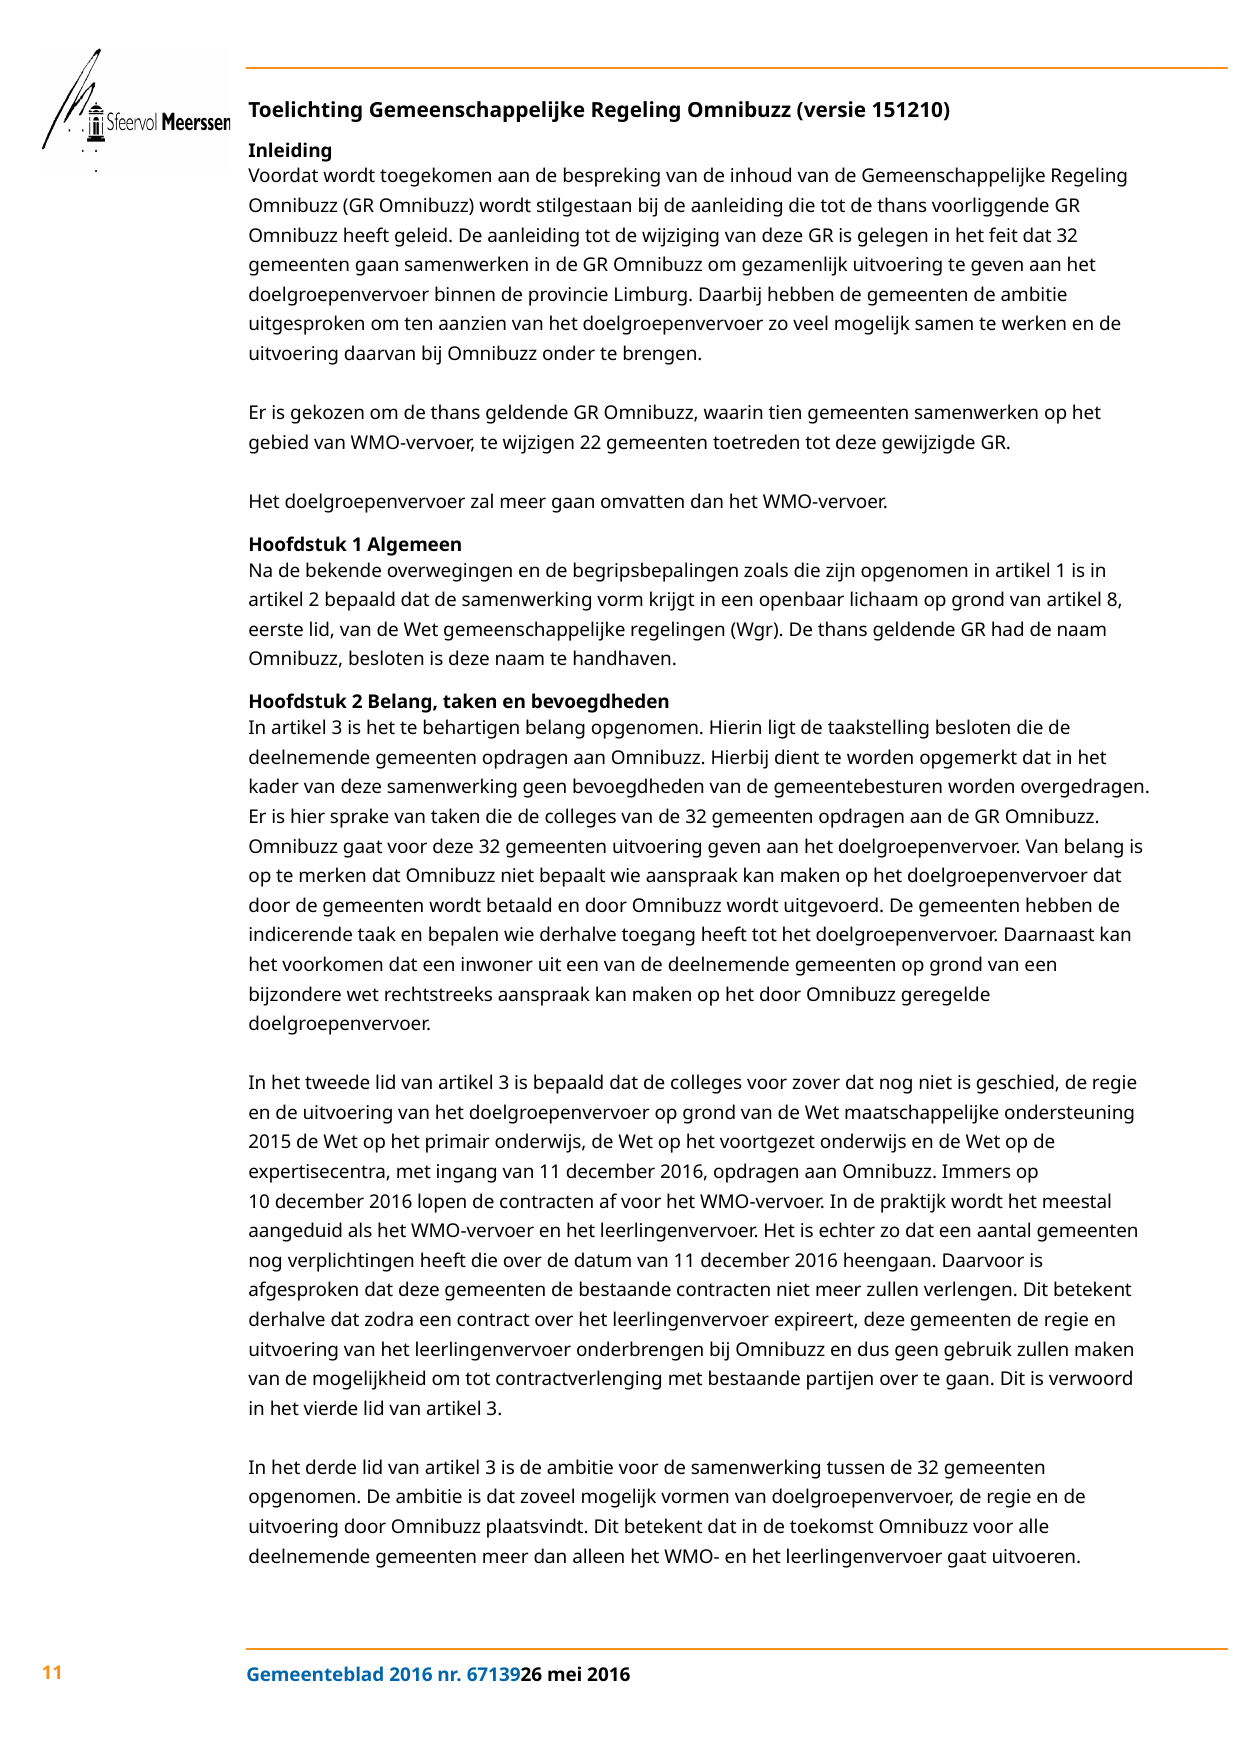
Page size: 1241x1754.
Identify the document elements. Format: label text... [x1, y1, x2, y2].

picture [41, 47, 231, 172]
text In het tweede lid van artikel 3 is bepaald dat de colleges voor zover dat nog niet is geschied, de regie en de uitvoering van het doelgroepenvervoer op grond van de Wet maatschappelijke ondersteuning 2015 de Wet op het primair onderwijs, de Wet op het voortgezet onderwijs en de Wet op de expertisecentra, met ingang van 11 december 2016, opdragen aan Omnibuzz. Immers op 10 december 2016 lopen de contracten af voor het WMO-vervoer. In de praktijk wordt het meestal aangeduid als het WMO-vervoer en het leerlingenvervoer. Het is echter zo dat een aantal gemeenten nog verplichtingen heeft die over de datum van 11 december 2016 heengaan. Daarvoor is afgesproken dat deze gemeenten de bestaande contracten niet meer zullen verlengen. Dit betekent derhalve dat zodra een contract over het leerlingenvervoer expireert, deze gemeenten de regie en uitvoering van het leerlingenvervoer onderbrengen bij Omnibuzz en dus geen gebruik zullen maken van de mogelijkheid om tot contractverlenging met bestaande partijen over te gaan. Dit is verwoord in het vierde lid van artikel 3. [248, 1069, 1152, 1421]
text Toelichting Gemeenschappelijke Regeling Omnibuzz (versie 151210) [248, 95, 1152, 123]
text Voordat wordt toegekomen aan de bespreking van de inhoud van de Gemeenschappelijke Regeling Omnibuzz (GR Omnibuzz) wordt stilgestaan bij de aanleiding die tot de thans voorliggende GR Omnibuzz heeft geleid. De aanleiding tot de wijziging van deze GR is gelegen in het feit dat 32 gemeenten gaan samenwerken in de GR Omnibuzz om gezamenlijk uitvoering te geven aan het doelgroepenvervoer binnen de provincie Limburg. Daarbij hebben de gemeenten de ambitie uitgesproken om ten aanzien van het doelgroepenvervoer zo veel mogelijk samen te werken en de uitvoering daarvan bij Omnibuzz onder te brengen. [248, 163, 1152, 366]
text Na de bekende overwegingen en de begripsbepalingen zoals die zijn opgenomen in artikel 1 is in artikel 2 bepaald dat de samenwerking vorm krijgt in een openbaar lichaam op grond van artikel 8, eerste lid, van de Wet gemeenschappelijke regelingen (Wgr). De thans geldende GR had de naam Omnibuzz, besloten is deze naam te handhaven. [248, 557, 1152, 671]
text In het derde lid van artikel 3 is de ambitie voor de samenwerking tussen de 32 gemeenten opgenomen. De ambitie is dat zoveel mogelijk vormen van doelgroepenvervoer, de regie en de uitvoering door Omnibuzz plaatsvindt. Dit betekent dat in de toekomst Omnibuzz voor alle deelnemende gemeenten meer dan alleen het WMO- en het leerlingenvervoer gaat uitvoeren. [248, 1454, 1152, 1568]
text Er is gekozen om de thans geldende GR Omnibuzz, waarin tien gemeenten samenwerken op het gebied van WMO-vervoer, te wijzigen 22 gemeenten toetreden tot deze gewijzigde GR. [248, 399, 1152, 454]
text Het doelgroepenvervoer zal meer gaan omvatten dan het WMO-vervoer. [248, 488, 1152, 514]
text In artikel 3 is het te behartigen belang opgenomen. Hierin ligt de taakstelling besloten die de deelnemende gemeenten opdragen aan Omnibuzz. Hierbij dient te worden opgemerkt dat in het kader van deze samenwerking geen bevoegdheden van de gemeentebesturen worden overgedragen. Er is hier sprake van taken die de colleges van de 32 gemeenten opdragen aan de GR Omnibuzz. Omnibuzz gaat voor deze 32 gemeenten uitvoering geven aan het doelgroepenvervoer. Van belang is op te merken dat Omnibuzz niet bepaalt wie aanspraak kan maken op het doelgroepenvervoer dat door de gemeenten wordt betaald en door Omnibuzz wordt uitgevoerd. De gemeenten hebben de indicerende taak en bepalen wie derhalve toegang heeft tot het doelgroepenvervoer. Daarnaast kan het voorkomen dat een inwoner uit een van de deelnemende gemeenten op grond van een bijzondere wet rechtstreeks aanspraak kan maken op het door Omnibuzz geregelde doelgroepenvervoer. [248, 714, 1152, 1036]
text Inleiding [248, 137, 1152, 163]
text Hoofdstuk 1 Algemeen [248, 531, 1152, 557]
text Hoofdstuk 2 Belang, taken en bevoegdheden [248, 689, 1152, 714]
